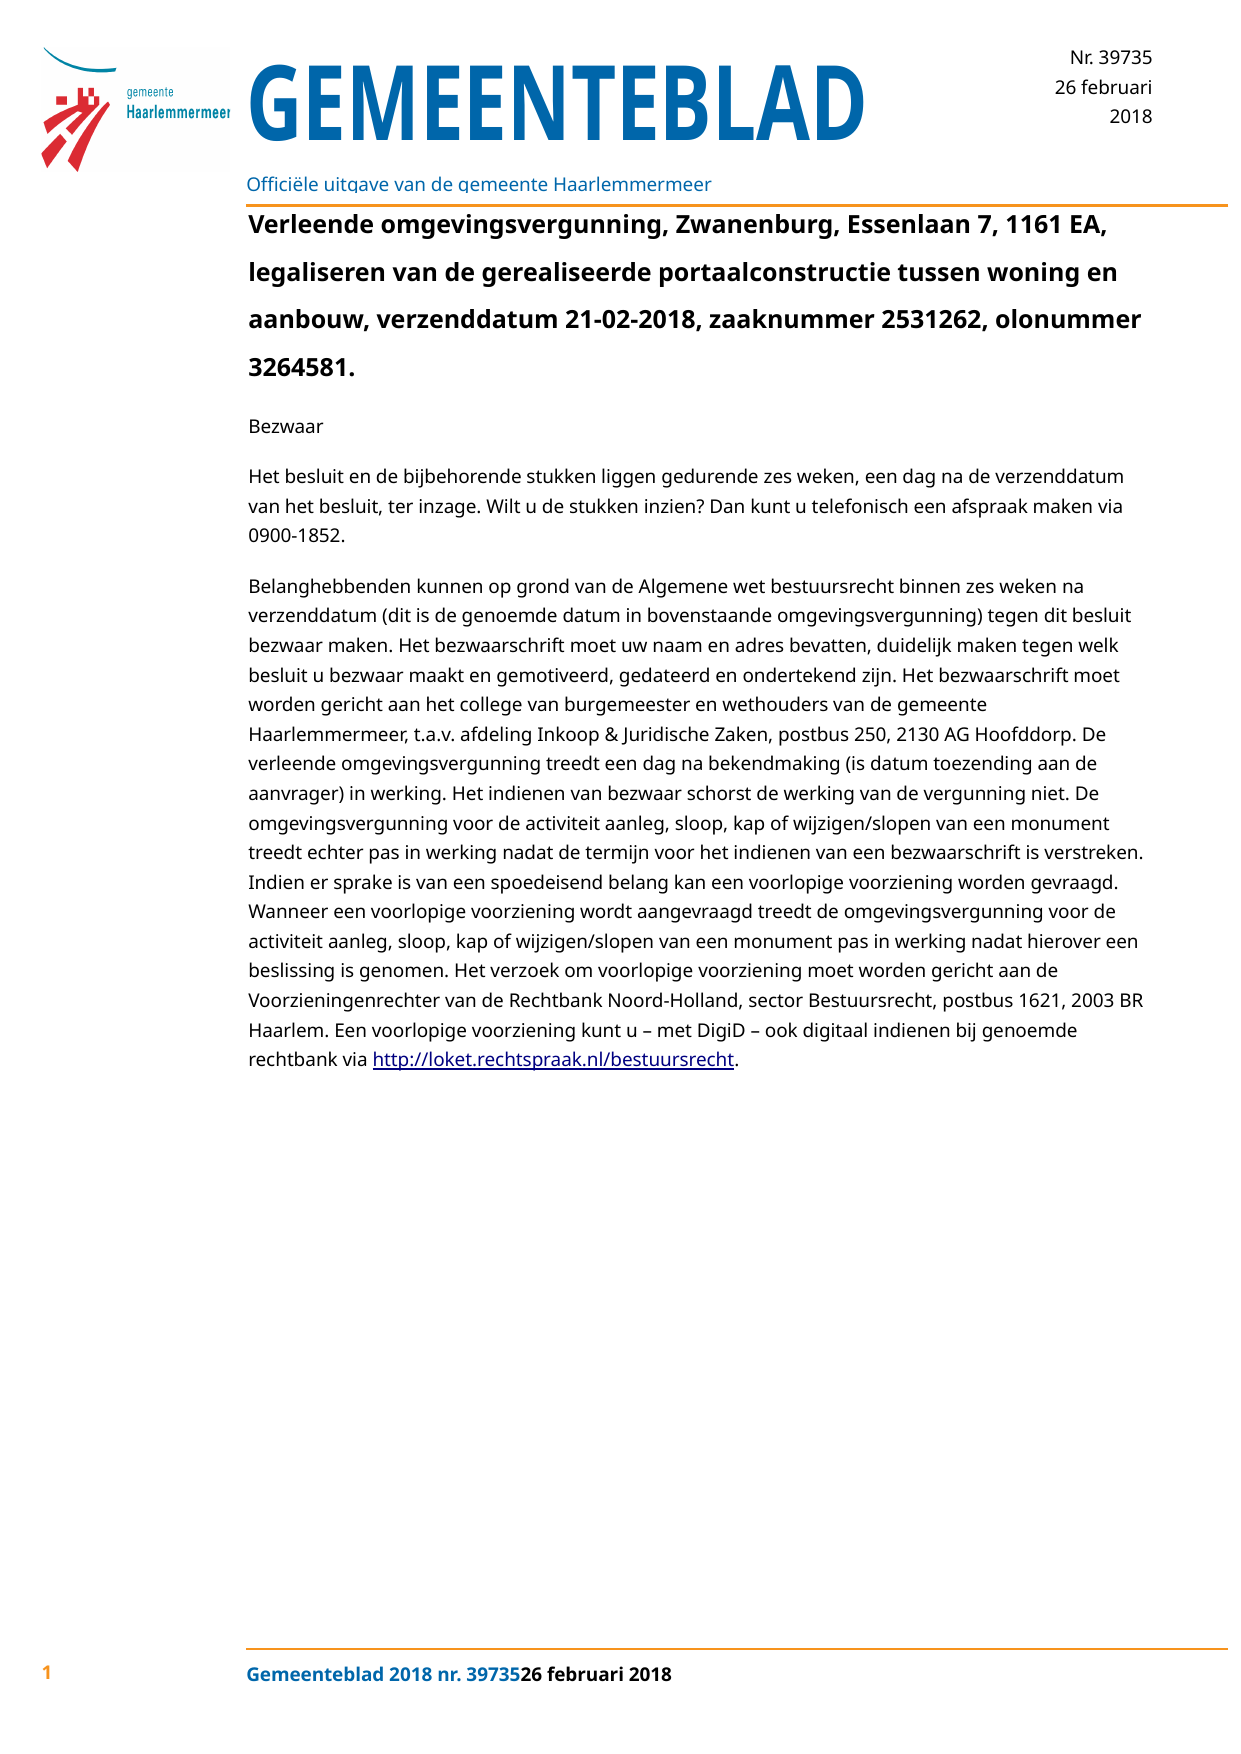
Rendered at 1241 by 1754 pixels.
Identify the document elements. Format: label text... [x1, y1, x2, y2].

text Verleende omgevingsvergunning, Zwanenburg, Essenlaan 7, 1161 EA, legaliseren van de gerealiseerde portaalconstructie tussen woning en aanbouw, verzenddatum 21-02-2018, zaaknummer 2531262, olonummer 3264581. [248, 207, 1152, 384]
picture [41, 47, 231, 172]
text Bezwaar [248, 413, 1152, 439]
text Het besluit en de bijbehorende stukken liggen gedurende zes weken, een dag na de verzenddatum van het besluit, ter inzage. Wilt u de stukken inzien? Dan kunt u telefonisch een afspraak maken via 0900-1852. [248, 463, 1152, 548]
text Belanghebbenden kunnen op grond van de Algemene wet bestuursrecht binnen zes weken na verzenddatum (dit is de genoemde datum in bovenstaande omgevingsvergunning) tegen dit besluit bezwaar maken. Het bezwaarschrift moet uw naam en adres bevatten, duidelijk maken tegen welk besluit u bezwaar maakt en gemotiveerd, gedateerd en ondertekend zijn. Het bezwaarschrift moet worden gericht aan het college van burgemeester en wethouders van de gemeente Haarlemmermeer, t.a.v. afdeling Inkoop & Juridische Zaken, postbus 250, 2130 AG Hoofddorp. De verleende omgevingsvergunning treedt een dag na bekendmaking (is datum toezending aan de aanvrager) in werking. Het indienen van bezwaar schorst de werking van de vergunning niet. De omgevingsvergunning voor de activiteit aanleg, sloop, kap of wijzigen/slopen van een monument treedt echter pas in werking nadat de termijn voor het indienen van een bezwaarschrift is verstreken. Indien er sprake is van een spoedeisend belang kan een voorlopige voorziening worden gevraagd. Wanneer een voorlopige voorziening wordt aangevraagd treedt de omgevingsvergunning voor de activiteit aanleg, sloop, kap of wijzigen/slopen van een monument pas in werking nadat hierover een beslissing is genomen. Het verzoek om voorlopige voorziening moet worden gericht aan de Voorzieningenrechter van de Rechtbank Noord-Holland, sector Bestuursrecht, postbus 1621, 2003 BR Haarlem. Een voorlopige voorziening kunt u – met DigiD – ook digitaal indienen bij genoemde rechtbank via http://loket.rechtspraak.nl/bestuursrecht. [248, 573, 1152, 1072]
